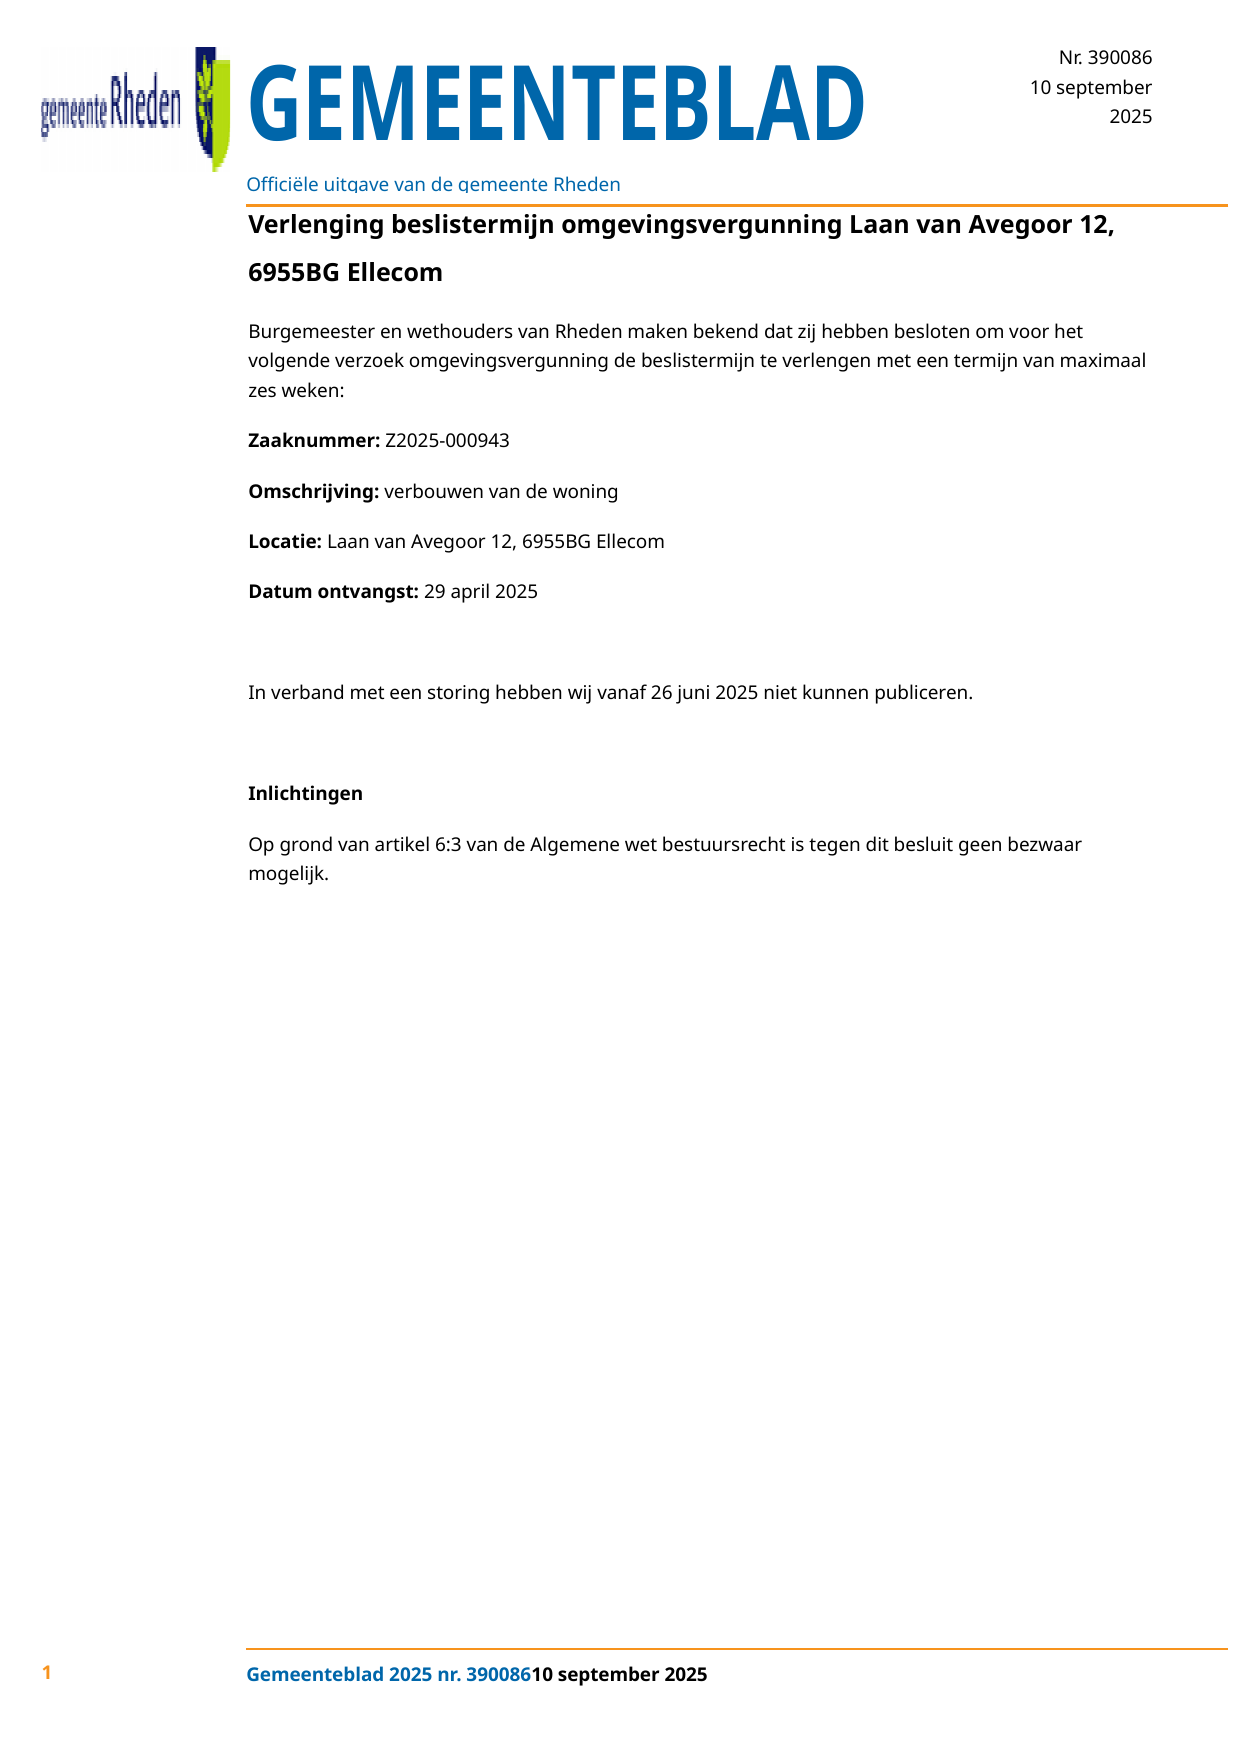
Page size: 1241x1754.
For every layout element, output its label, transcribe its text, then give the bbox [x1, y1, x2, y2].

text Locatie: Laan van Avegoor 12, 6955BG Ellecom [248, 528, 1152, 554]
text Op grond van artikel 6:3 van de Algemene wet bestuursrecht is tegen dit besluit geen bezwaar mogelijk. [248, 831, 1152, 886]
text Burgemeester en wethouders van Rheden maken bekend dat zij hebben besloten om voor het volgende verzoek omgevingsvergunning de beslistermijn te verlengen met een termijn van maximaal zes weken: [248, 318, 1152, 403]
text Zaaknummer: Z2025-000943 [248, 427, 1152, 453]
text In verband met een storing hebben wij vanaf 26 juni 2025 niet kunnen publiceren. [248, 679, 1152, 705]
text Omschrijving: verbouwen van de woning [248, 478, 1152, 504]
picture [41, 47, 231, 172]
text Datum ontvangst: 29 april 2025 [248, 579, 1152, 604]
text Inlichtingen [248, 780, 1152, 806]
text Verlenging beslistermijn omgevingsvergunning Laan van Avegoor 12, 6955BG Ellecom [248, 207, 1152, 288]
